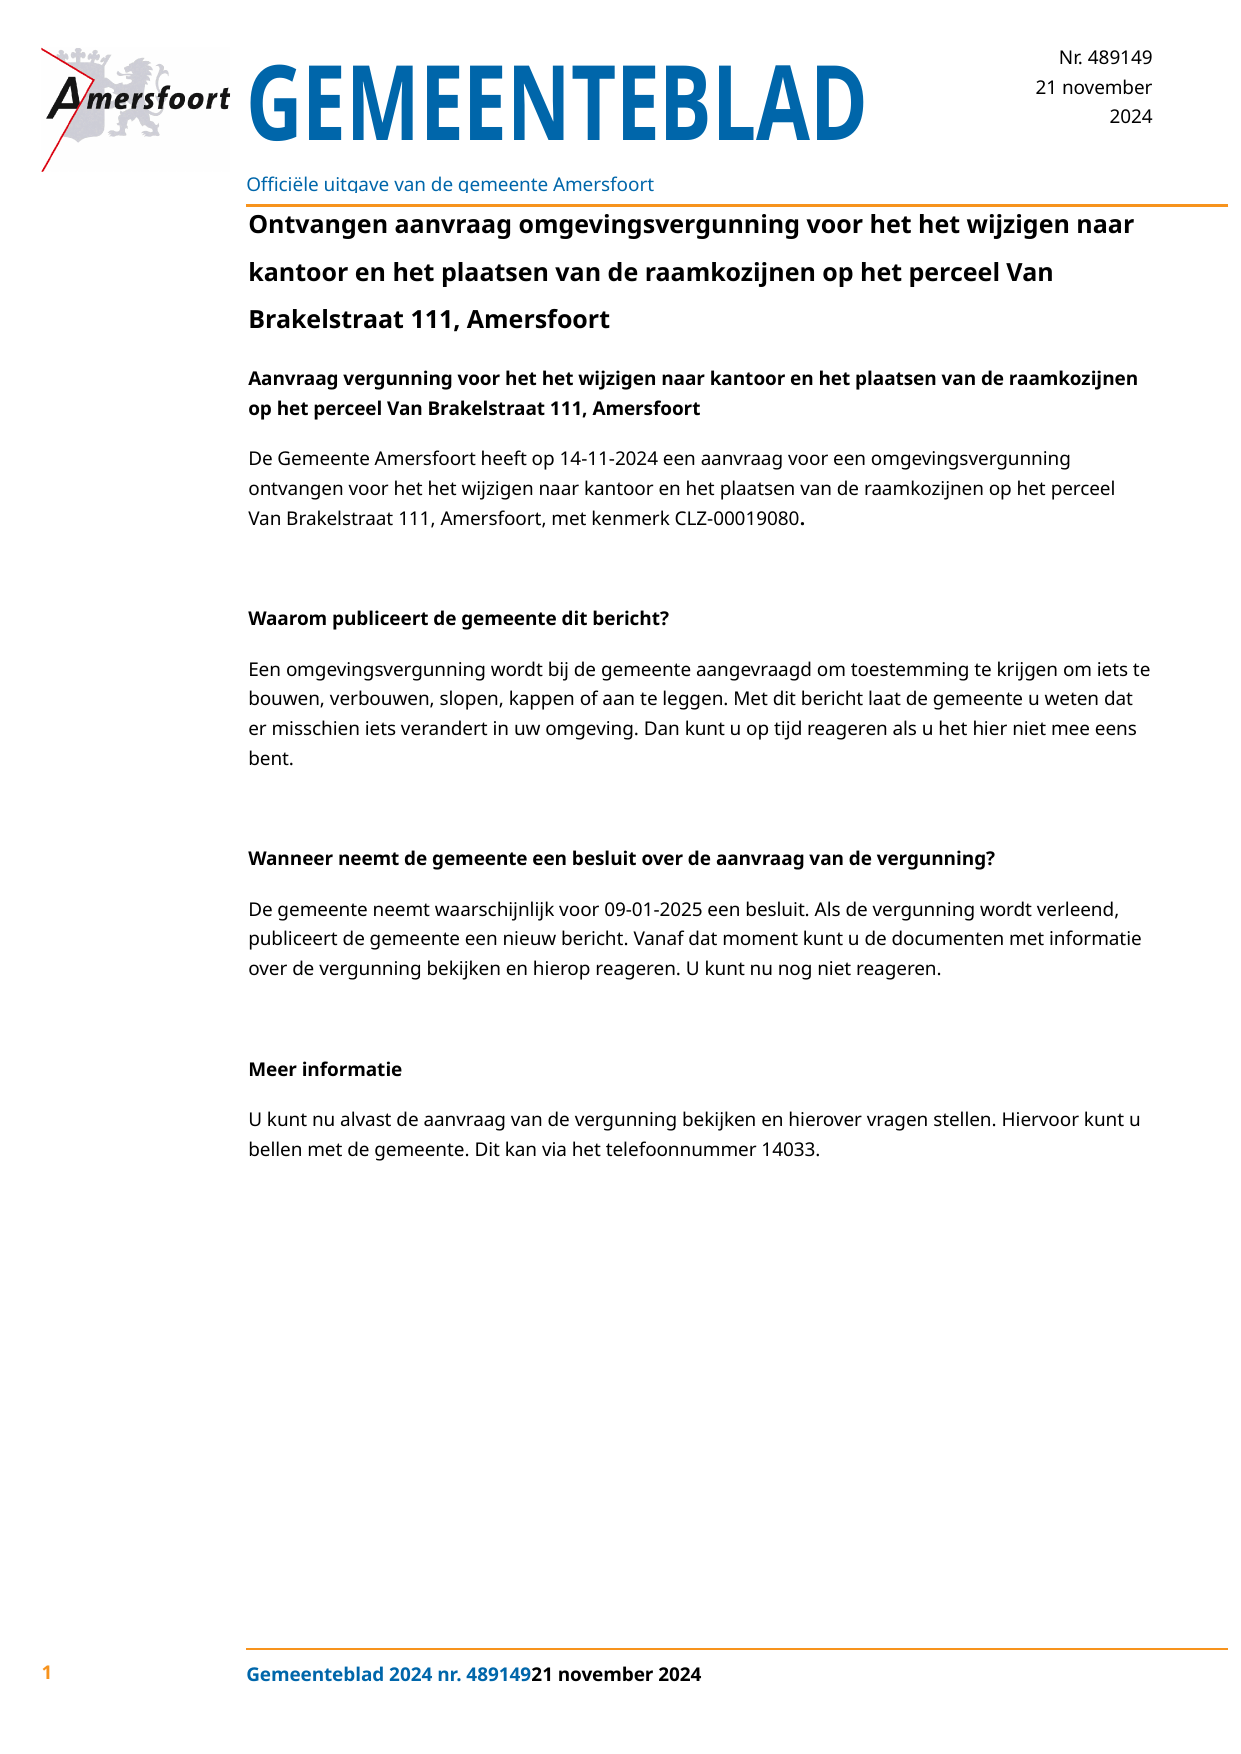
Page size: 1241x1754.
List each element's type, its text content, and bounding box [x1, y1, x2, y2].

text Een omgevingsvergunning wordt bij de gemeente aangevraagd om toestemming te krijgen om iets te bouwen, verbouwen, slopen, kappen of aan te leggen. Met dit bericht laat de gemeente u weten dat er misschien iets verandert in uw omgeving. Dan kunt u op tijd reageren als u het hier niet mee eens bent. [248, 656, 1152, 770]
text De gemeente neemt waarschijnlijk voor 09-01-2025 een besluit. Als de vergunning wordt verleend, publiceert de gemeente een nieuw bericht. Vanaf dat moment kunt u de documenten met informatie over de vergunning bekijken en hierop reageren. U kunt nu nog niet reageren. [248, 896, 1152, 981]
text Ontvangen aanvraag omgevingsvergunning voor het het wijzigen naar kantoor en het plaatsen van de raamkozijnen op het perceel Van Brakelstraat 111, Amersfoort [248, 207, 1152, 336]
text Aanvraag vergunning voor het het wijzigen naar kantoor en het plaatsen van de raamkozijnen op het perceel Van Brakelstraat 111, Amersfoort [248, 366, 1152, 421]
text De Gemeente Amersfoort heeft op 14-11-2024 een aanvraag voor een omgevingsvergunning ontvangen voor het het wijzigen naar kantoor en het plaatsen van de raamkozijnen op het perceel Van Brakelstraat 111, Amersfoort, met kenmerk CLZ-00019080. [248, 446, 1152, 530]
text U kunt nu alvast de aanvraag van de vergunning bekijken en hierover vragen stellen. Hiervoor kunt u bellen met de gemeente. Dit kan via het telefoonnummer 14033. [248, 1106, 1152, 1162]
text Waarom publiceert de gemeente dit bericht? [248, 606, 1152, 631]
text Meer informatie [248, 1056, 1152, 1082]
text Wanneer neemt de gemeente een besluit over de aanvraag van de vergunning? [248, 846, 1152, 871]
picture [41, 47, 231, 172]
